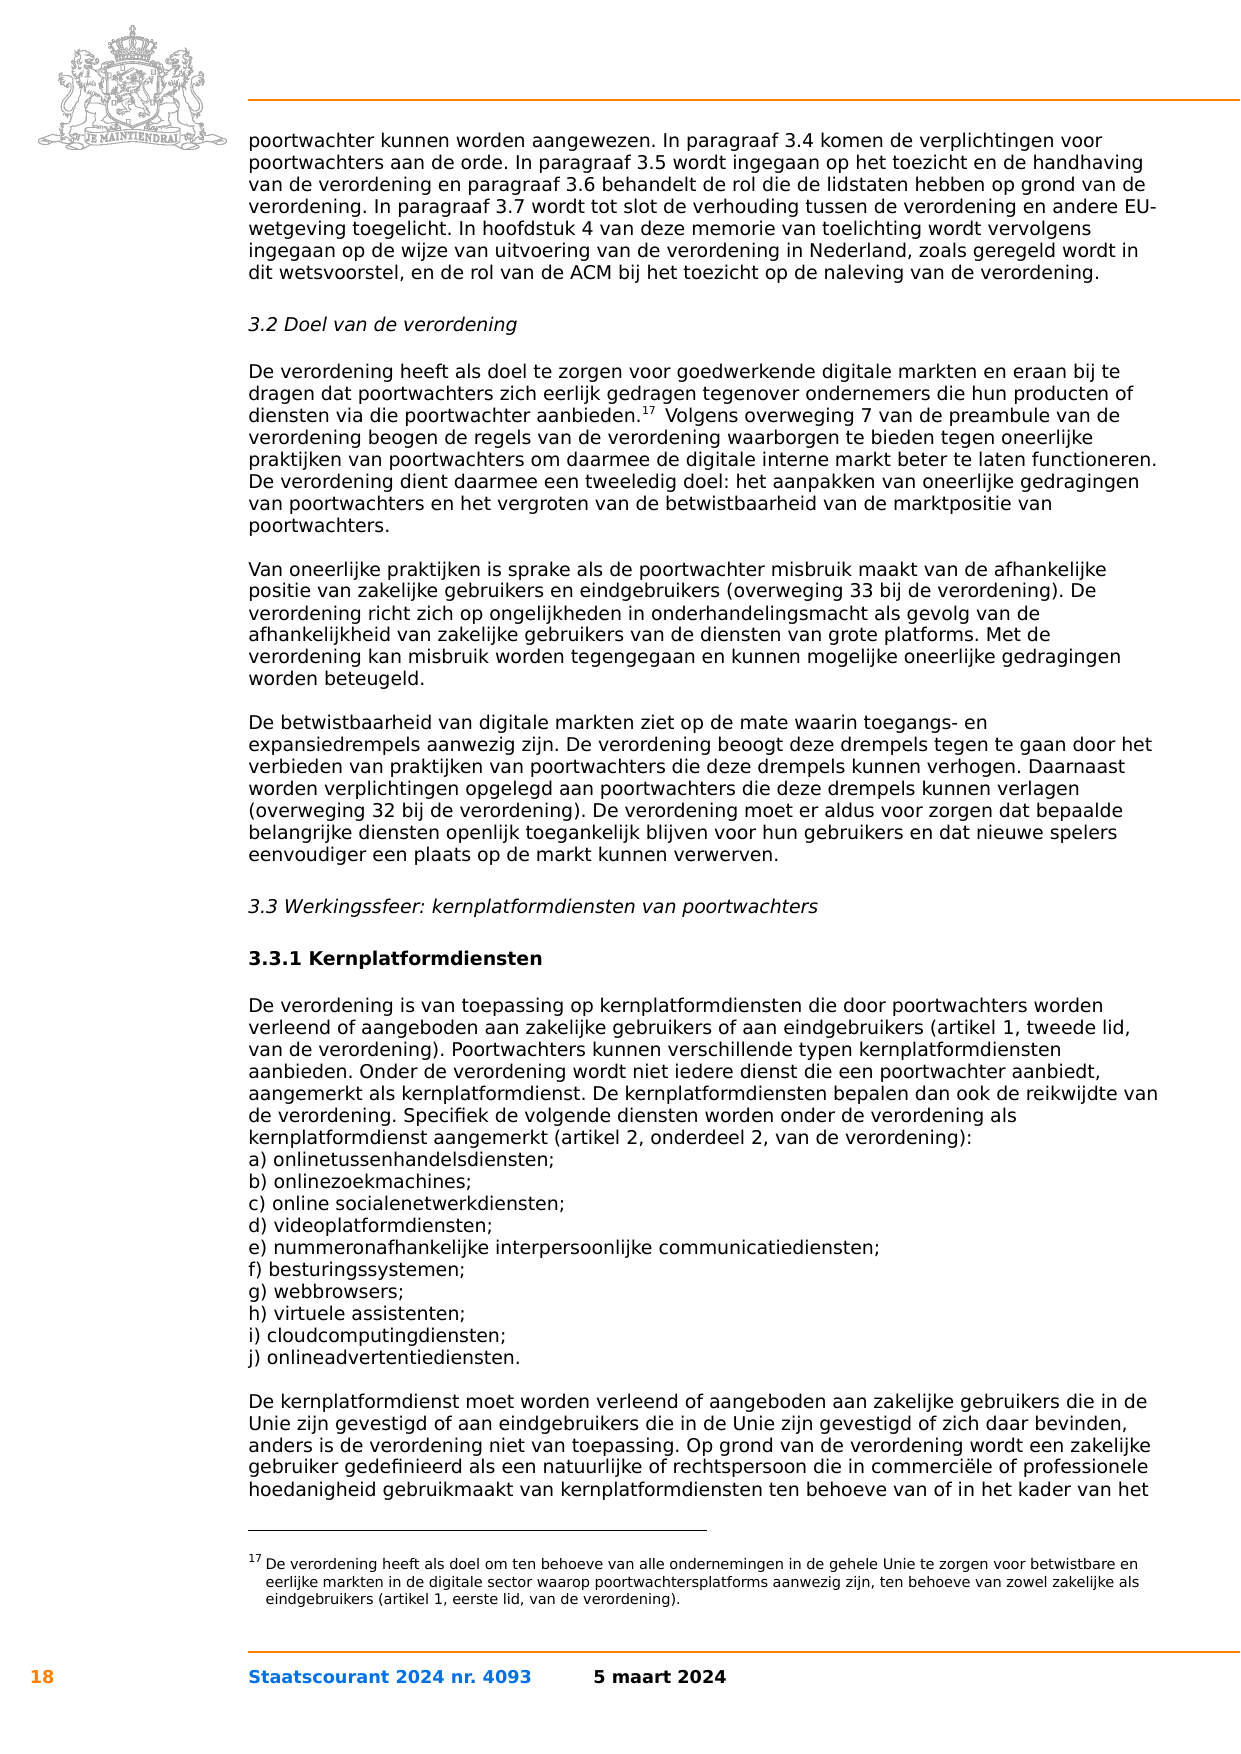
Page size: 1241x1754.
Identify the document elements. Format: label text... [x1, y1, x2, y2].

subtitle 3.3.1 Kernplatformdiensten [248, 948, 1163, 970]
text Van oneerlijke praktijken is sprake als de poortwachter misbruik maakt van de afhankelijke positie van zakelijke gebruikers en eindgebruikers (overweging 33 bij de verordening). De verordening richt zich op ongelijkheden in onderhandelingsmacht als gevolg van de afhankelijkheid van zakelijke gebruikers van de diensten van grote platforms. Met de verordening kan misbruik worden tegengegaan en kunnen mogelijke oneerlijke gedragingen worden beteugeld. [248, 558, 1163, 690]
text poortwachter kunnen worden aangewezen. In paragraaf 3.4 komen de verplichtingen voor poortwachters aan de orde. In paragraaf 3.5 wordt ingegaan op het toezicht en de handhaving van de verordening en paragraaf 3.6 behandelt de rol die de lidstaten hebben op grond van de verordening. In paragraaf 3.7 wordt tot slot de verhouding tussen de verordening en andere EU-wetgeving toegelicht. In hoofdstuk 4 van deze memorie van toelichting wordt vervolgens ingegaan op de wijze van uitvoering van de verordening in Nederland, zoals geregeld wordt in dit wetsvoorstel, en de rol van de ACM bij het toezicht op de naleving van de verordening. [248, 130, 1163, 284]
text De kernplatformdienst moet worden verleend of aangeboden aan zakelijke gebruikers die in de Unie zijn gevestigd of aan eindgebruikers die in de Unie zijn gevestigd of zich daar bevinden, anders is de verordening niet van toepassing. Op grond van de verordening wordt een zakelijke gebruiker gedefinieerd als een natuurlijke of rechtspersoon die in commerciële of professionele hoedanigheid gebruikmaakt van kernplatformdiensten ten behoeve van of in het kader van het [248, 1391, 1163, 1500]
text De verordening heeft als doel te zorgen voor goedwerkende digitale markten en eraan bij te dragen dat poortwachters zich eerlijk gedragen tegenover ondernemers die hun producten of diensten via die poortwachter aanbieden. Volgens overweging 7 van de preambule van de verordening beogen de regels van de verordening waarborgen te bieden tegen oneerlijke praktijken van poortwachters om daarmee de digitale interne markt beter te laten functioneren. De verordening dient daarmee een tweeledig doel: het aanpakken van oneerlijke gedragingen van poortwachters en het vergroten van de betwistbaarheid van de marktpositie van poortwachters. [248, 361, 1163, 537]
text De verordening heeft als doel om ten behoeve van alle ondernemingen in de gehele Unie te zorgen voor betwistbare en eerlijke markten in de digitale sector waarop poortwachtersplatforms aanwezig zijn, ten behoeve van zowel zakelijke als eindgebruikers (artikel 1, eerste lid, van de verordening). [248, 1552, 1163, 1608]
picture [38, 25, 227, 150]
text f) besturingssystemen; [248, 1259, 1163, 1281]
text c) online socialenetwerkdiensten; [248, 1193, 1163, 1215]
text b) onlinezoekmachines; [248, 1171, 1163, 1193]
text De verordening is van toepassing op kernplatformdiensten die door poortwachters worden verleend of aangeboden aan zakelijke gebruikers of aan eindgebruikers (artikel 1, tweede lid, van de verordening). Poortwachters kunnen verschillende typen kernplatformdiensten aanbieden. Onder de verordening wordt niet iedere dienst die een poortwachter aanbiedt, aangemerkt als kernplatformdienst. De kernplatformdiensten bepalen dan ook de reikwijdte van de verordening. Specifiek de volgende diensten worden onder de verordening als kernplatformdienst aangemerkt (artikel 2, onderdeel 2, van de verordening): [248, 995, 1163, 1149]
text h) virtuele assistenten; [248, 1303, 1163, 1325]
text g) webbrowsers; [248, 1281, 1163, 1303]
subtitle 3.2 Doel van de verordening [248, 314, 1163, 336]
text i) cloudcomputingdiensten; [248, 1325, 1163, 1347]
text j) onlineadvertentiediensten. [248, 1347, 1163, 1369]
subtitle 3.3 Werkingssfeer: kernplatformdiensten van poortwachters [248, 896, 1163, 918]
text d) videoplatformdiensten; [248, 1215, 1163, 1237]
text De betwistbaarheid van digitale markten ziet op de mate waarin toegangs- en expansiedrempels aanwezig zijn. De verordening beoogt deze drempels tegen te gaan door het verbieden van praktijken van poortwachters die deze drempels kunnen verhogen. Daarnaast worden verplichtingen opgelegd aan poortwachters die deze drempels kunnen verlagen (overweging 32 bij de verordening). De verordening moet er aldus voor zorgen dat bepaalde belangrijke diensten openlijk toegankelijk blijven voor hun gebruikers en dat nieuwe spelers eenvoudiger een plaats op de markt kunnen verwerven. [248, 712, 1163, 866]
text e) nummeronafhankelijke interpersoonlijke communicatiediensten; [248, 1237, 1163, 1259]
text a) onlinetussenhandelsdiensten; [248, 1149, 1163, 1171]
